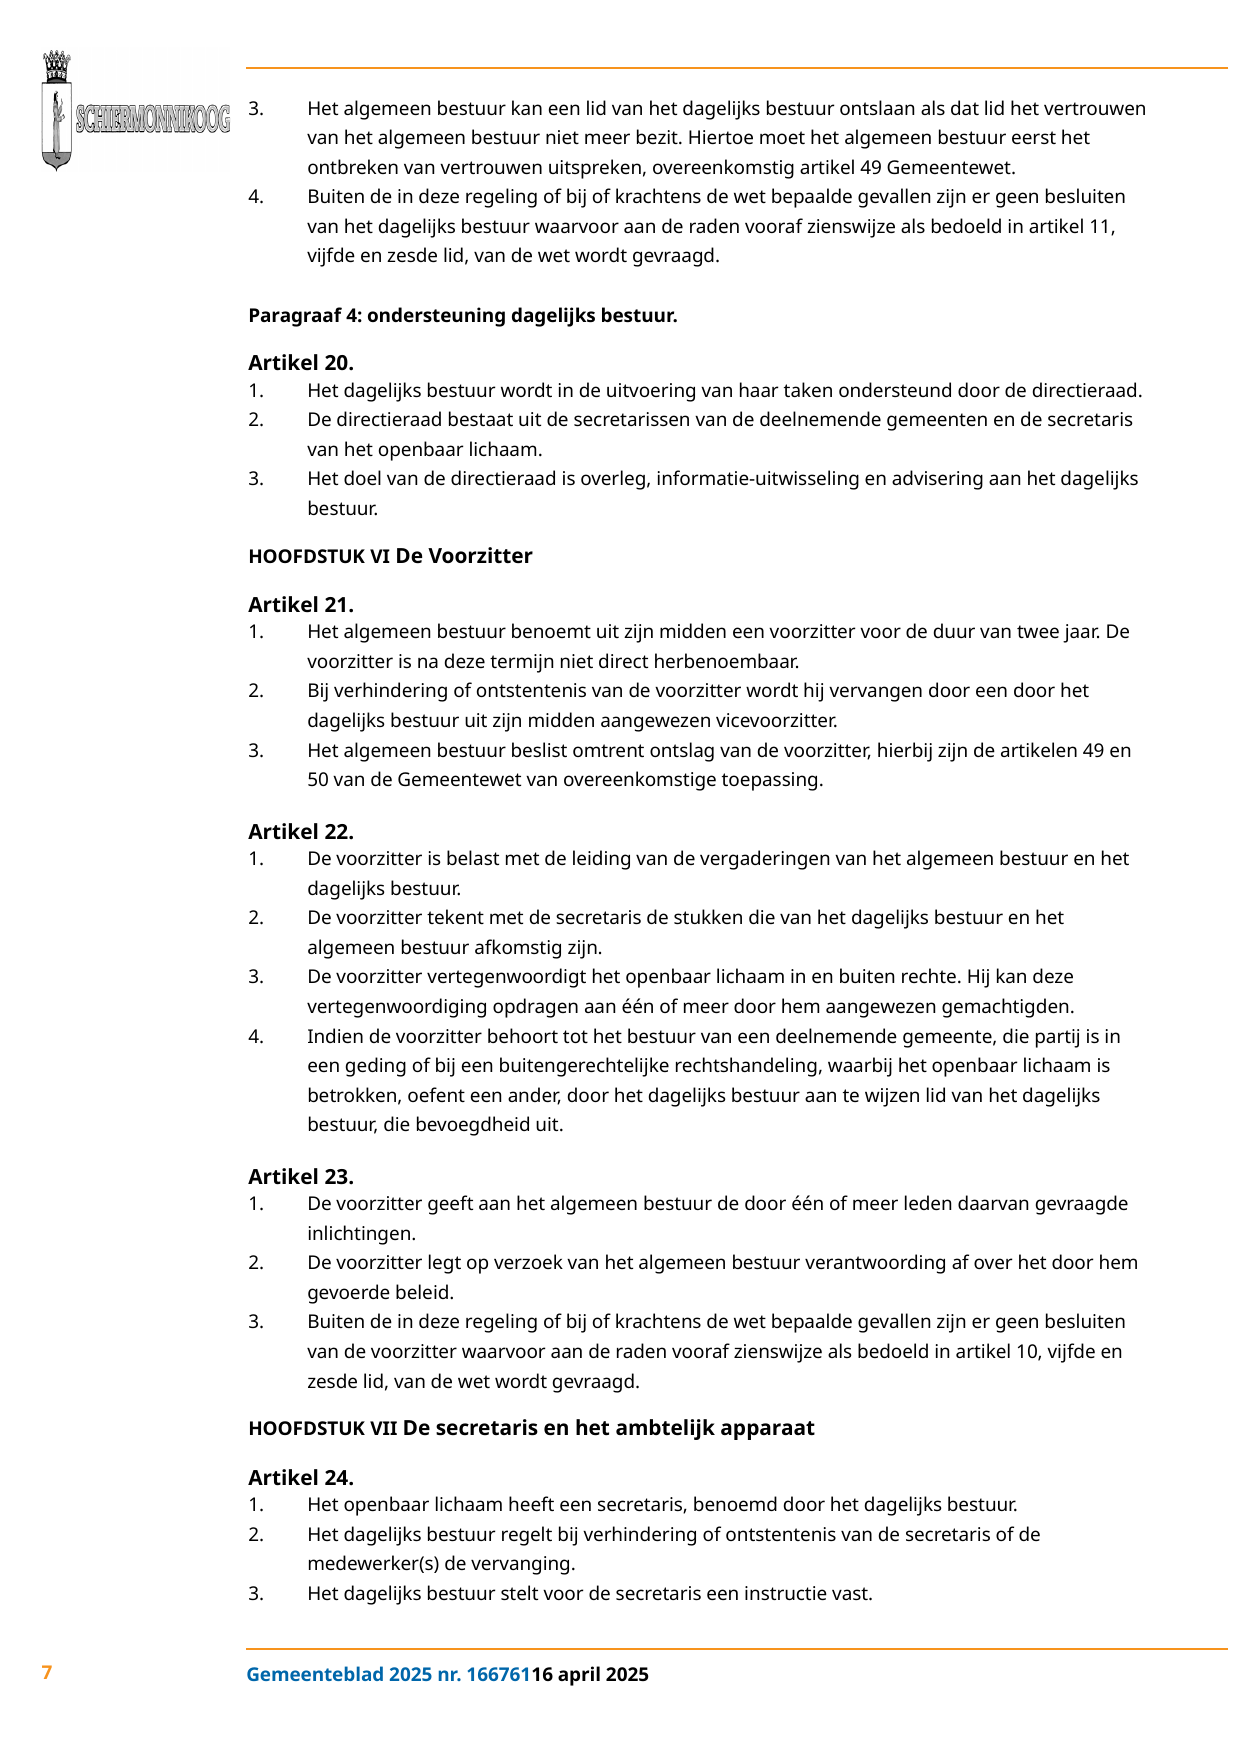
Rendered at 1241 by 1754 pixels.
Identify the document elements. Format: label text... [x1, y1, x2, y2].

text HOOFDSTUK VII De secretaris en het ambtelijk apparaat [248, 1413, 1152, 1442]
list Buiten de in deze regeling of bij of krachtens de wet bepaalde gevallen zijn er geen besluiten van het dagelijks bestuur waarvoor aan de raden vooraf zienswijze als bedoeld in artikel 11, vijfde en zesde lid, van de wet wordt gevraagd. [248, 183, 1152, 268]
text Artikel 23. [248, 1162, 1152, 1190]
list Het dagelijks bestuur wordt in de uitvoering van haar taken ondersteund door de directieraad. [248, 377, 1152, 403]
list De voorzitter legt op verzoek van het algemeen bestuur verantwoording af over het door hem gevoerde beleid. [248, 1249, 1152, 1305]
list Het algemeen bestuur benoemt uit zijn midden een voorzitter voor de duur van twee jaar. De voorzitter is na deze termijn niet direct herbenoembaar. [248, 618, 1152, 674]
list De voorzitter vertegenwoordigt het openbaar lichaam in en buiten rechte. Hij kan deze vertegenwoordiging opdragen aan één of meer door hem aangewezen gemachtigden. [248, 964, 1152, 1019]
list Het algemeen bestuur beslist omtrent ontslag van de voorzitter, hierbij zijn de artikelen 49 en 50 van de Gemeentewet van overeenkomstige toepassing. [248, 737, 1152, 792]
list Het dagelijks bestuur regelt bij verhindering of ontstentenis van de secretaris of de medewerker(s) de vervanging. [248, 1521, 1152, 1576]
text Paragraaf 4: ondersteuning dagelijks bestuur. [248, 302, 1152, 328]
list Het openbaar lichaam heeft een secretaris, benoemd door het dagelijks bestuur. [248, 1491, 1152, 1517]
list Het doel van de directieraad is overleg, informatie-uitwisseling en advisering aan het dagelijks bestuur. [248, 466, 1152, 521]
text Artikel 22. [248, 817, 1152, 845]
list Het algemeen bestuur kan een lid van het dagelijks bestuur ontslaan als dat lid het vertrouwen van het algemeen bestuur niet meer bezit. Hiertoe moet het algemeen bestuur eerst het ontbreken van vertrouwen uitspreken, overeenkomstig artikel 49 Gemeentewet. [248, 95, 1152, 180]
text Artikel 20. [248, 348, 1152, 377]
list De voorzitter is belast met de leiding van de vergaderingen van het algemeen bestuur en het dagelijks bestuur. [248, 845, 1152, 901]
list De voorzitter tekent met de secretaris de stukken die van het dagelijks bestuur en het algemeen bestuur afkomstig zijn. [248, 904, 1152, 960]
list Indien de voorzitter behoort tot het bestuur van een deelnemende gemeente, die partij is in een geding of bij een buitengerechtelijke rechtshandeling, waarbij het openbaar lichaam is betrokken, oefent een ander, door het dagelijks bestuur aan te wijzen lid van het dagelijks bestuur, die bevoegdheid uit. [248, 1023, 1152, 1137]
list De directieraad bestaat uit de secretarissen van de deelnemende gemeenten en de secretaris van het openbaar lichaam. [248, 406, 1152, 462]
text Artikel 21. [248, 590, 1152, 618]
picture [41, 47, 231, 172]
list Buiten de in deze regeling of bij of krachtens de wet bepaalde gevallen zijn er geen besluiten van de voorzitter waarvoor aan de raden vooraf zienswijze als bedoeld in artikel 10, vijfde en zesde lid, van de wet wordt gevraagd. [248, 1309, 1152, 1394]
list De voorzitter geeft aan het algemeen bestuur de door één of meer leden daarvan gevraagde inlichtingen. [248, 1190, 1152, 1246]
text Artikel 24. [248, 1463, 1152, 1491]
text HOOFDSTUK VI De Voorzitter [248, 541, 1152, 569]
list Bij verhindering of ontstentenis van de voorzitter wordt hij vervangen door een door het dagelijks bestuur uit zijn midden aangewezen vicevoorzitter. [248, 678, 1152, 733]
list Het dagelijks bestuur stelt voor de secretaris een instructie vast. [248, 1580, 1152, 1606]
